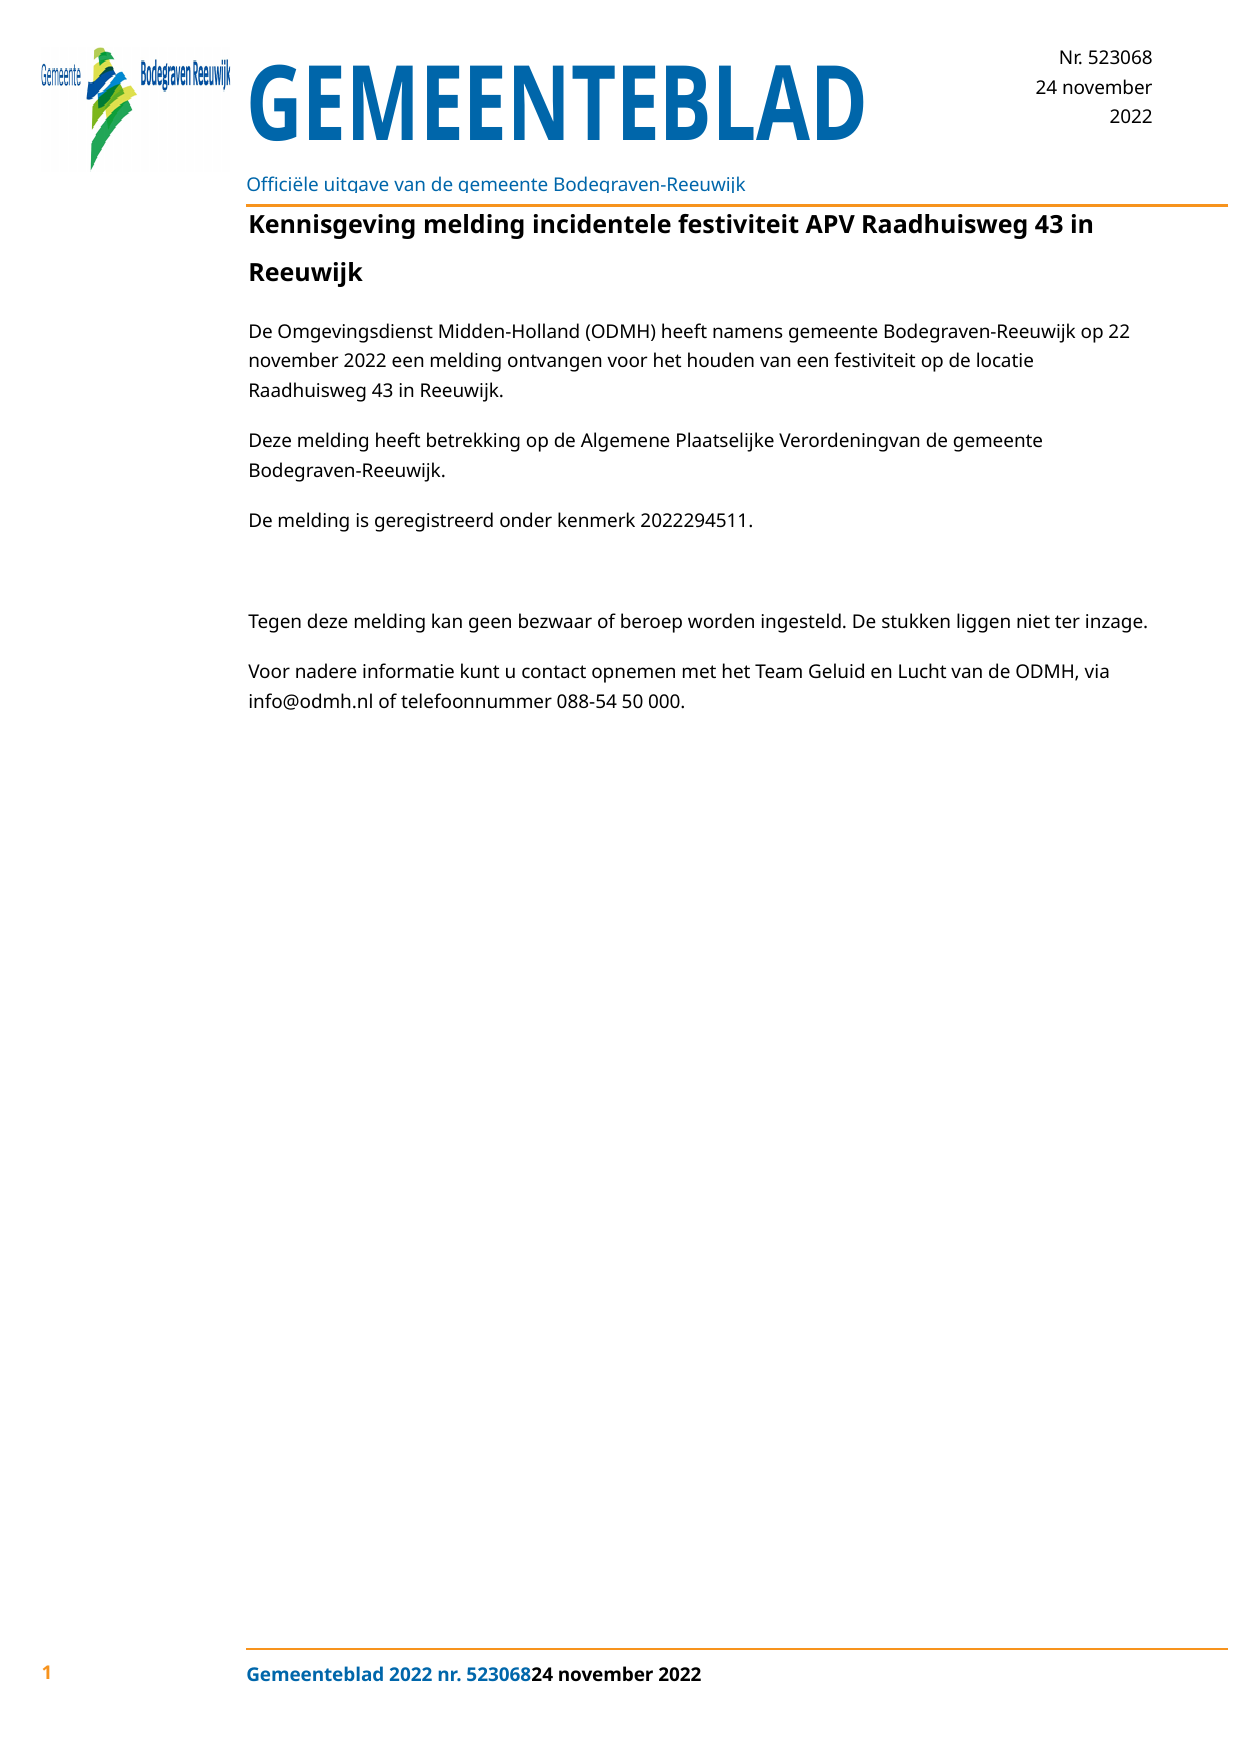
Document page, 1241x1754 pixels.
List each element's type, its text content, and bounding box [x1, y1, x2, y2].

text De Omgevingsdienst Midden-Holland (ODMH) heeft namens gemeente Bodegraven-Reeuwijk op 22 november 2022 een melding ontvangen voor het houden van een festiviteit op de locatie Raadhuisweg 43 in Reeuwijk. [248, 318, 1152, 403]
text Tegen deze melding kan geen bezwaar of beroep worden ingesteld. De stukken liggen niet ter inzage. [248, 608, 1152, 634]
text Deze melding heeft betrekking op de Algemene Plaatselijke Verordeningvan de gemeente Bodegraven-Reeuwijk. [248, 427, 1152, 483]
text Kennisgeving melding incidentele festiviteit APV Raadhuisweg 43 in Reeuwijk [248, 207, 1152, 288]
text De melding is geregistreerd onder kenmerk 2022294511. [248, 507, 1152, 533]
picture [41, 47, 231, 172]
text Voor nadere informatie kunt u contact opnemen met het Team Geluid en Lucht van de ODMH, via info@odmh.nl of telefoonnummer 088-54 50 000. [248, 659, 1152, 714]
